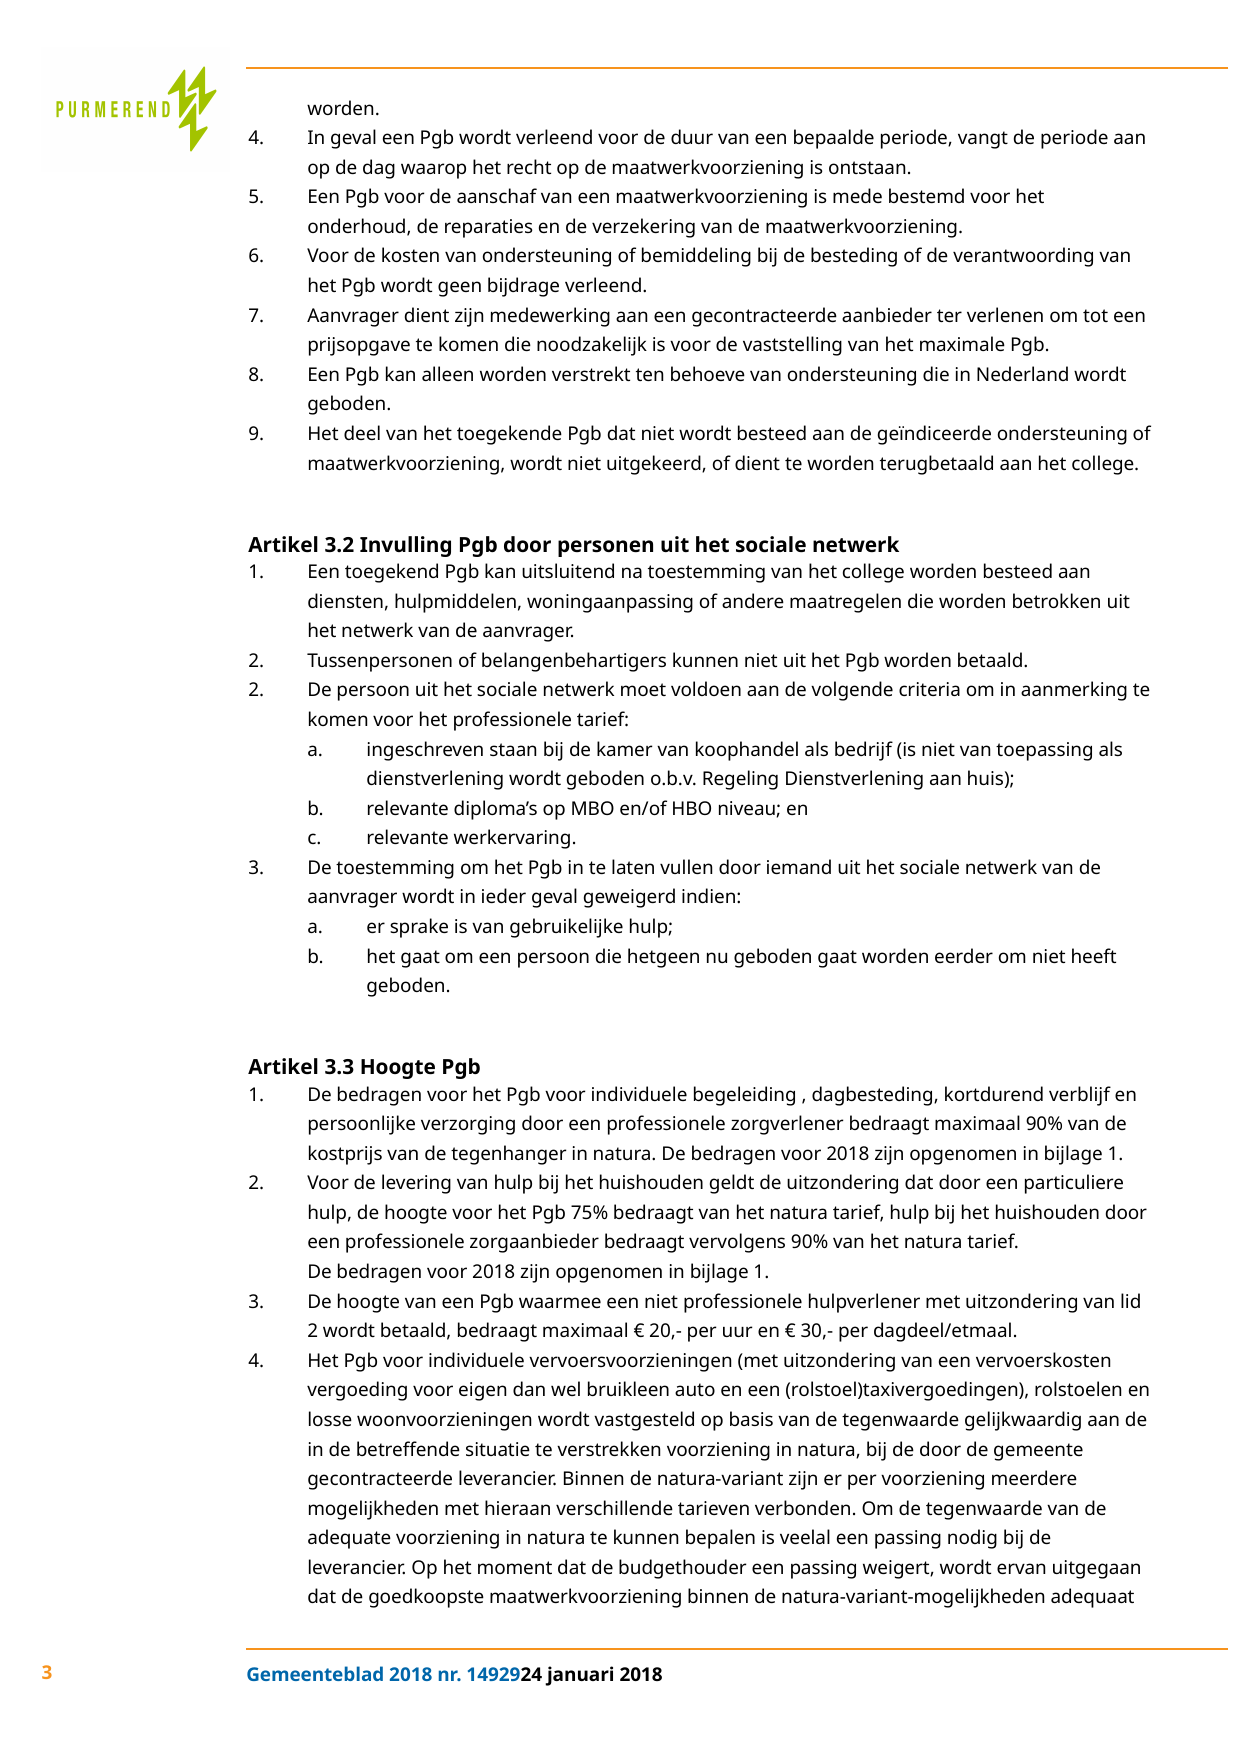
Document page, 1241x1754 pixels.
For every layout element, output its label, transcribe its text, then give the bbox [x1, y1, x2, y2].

list De toestemming om het Pgb in te laten vullen door iemand uit het sociale netwerk van de aanvrager wordt in ieder geval geweigerd indien: [248, 854, 1152, 909]
list relevante diploma’s op MBO en/of HBO niveau; en [307, 795, 1152, 821]
list De persoon uit het sociale netwerk moet voldoen aan de volgende criteria om in aanmerking te komen voor het professionele tarief: [248, 677, 1152, 732]
list Een Pgb voor de aanschaf van een maatwerkvoorziening is mede bestemd voor het onderhoud, de reparaties en de verzekering van de maatwerkvoorziening. [248, 183, 1152, 239]
list De bedragen voor 2018 zijn opgenomen in bijlage 1. [248, 1258, 1152, 1284]
list ingeschreven staan bij de kamer van koophandel als bedrijf (is niet van toepassing als dienstverlening wordt geboden o.b.v. Regeling Dienstverlening aan huis); [307, 736, 1152, 791]
list De hoogte van een Pgb waarmee een niet professionele hulpverlener met uitzondering van lid 2 wordt betaald, bedraagt maximaal € 20,- per uur en € 30,- per dagdeel/etmaal. [248, 1288, 1152, 1343]
list Voor de kosten van ondersteuning of bemiddeling bij de besteding of de verantwoording van het Pgb wordt geen bijdrage verleend. [248, 243, 1152, 298]
list Een Pgb kan alleen worden verstrekt ten behoeve van ondersteuning die in Nederland wordt geboden. [248, 361, 1152, 416]
list Het deel van het toegekende Pgb dat niet wordt besteed aan de geïndiceerde ondersteuning of maatwerkvoorziening, wordt niet uitgekeerd, of dient te worden terugbetaald aan het college. [248, 420, 1152, 476]
list In geval een Pgb wordt verleend voor de duur van een bepaalde periode, vangt de periode aan op de dag waarop het recht op de maatwerkvoorziening is ontstaan. [248, 124, 1152, 180]
list Tussenpersonen of belangenbehartigers kunnen niet uit het Pgb worden betaald. [248, 647, 1152, 673]
list De bedragen voor het Pgb voor individuele begeleiding , dagbesteding, kortdurend verblijf en persoonlijke verzorging door een professionele zorgverlener bedraagt maximaal 90% van de kostprijs van de tegenhanger in natura. De bedragen voor 2018 zijn opgenomen in bijlage 1. [248, 1081, 1152, 1166]
list Voor de levering van hulp bij het huishouden geldt de uitzondering dat door een particuliere hulp, de hoogte voor het Pgb 75% bedraagt van het natura tarief, hulp bij het huishouden door een professionele zorgaanbieder bedraagt vervolgens 90% van het natura tarief. [248, 1169, 1152, 1254]
list relevante werkervaring. [307, 824, 1152, 850]
list Aanvrager dient zijn medewerking aan een gecontracteerde aanbieder ter verlenen om tot een prijsopgave te komen die noodzakelijk is voor de vaststelling van het maximale Pgb. [248, 302, 1152, 357]
text Artikel 3.2 Invulling Pgb door personen uit het sociale netwerk [248, 530, 1152, 558]
picture [41, 47, 231, 172]
list Het Pgb voor individuele vervoersvoorzieningen (met uitzondering van een vervoerskosten vergoeding voor eigen dan wel bruikleen auto en een (rolstoel)taxivergoedingen), rolstoelen en losse woonvoorzieningen wordt vastgesteld op basis van de tegenwaarde gelijkwaardig aan de in de betreffende situatie te verstrekken voorziening in natura, bij de door de gemeente gecontracteerde leverancier. Binnen de natura-variant zijn er per voorziening meerdere mogelijkheden met hieraan verschillende tarieven verbonden. Om de tegenwaarde van de adequate voorziening in natura te kunnen bepalen is veelal een passing nodig bij de leverancier. Op het moment dat de budgethouder een passing weigert, wordt ervan uitgegaan dat de goedkoopste maatwerkvoorziening binnen de natura-variant-mogelijkheden adequaat [248, 1347, 1152, 1609]
list worden. [248, 95, 1152, 121]
list het gaat om een persoon die hetgeen nu geboden gaat worden eerder om niet heeft geboden. [307, 943, 1152, 998]
list er sprake is van gebruikelijke hulp; [307, 913, 1152, 939]
list Een toegekend Pgb kan uitsluitend na toestemming van het college worden besteed aan diensten, hulpmiddelen, woningaanpassing of andere maatregelen die worden betrokken uit het netwerk van de aanvrager. [248, 558, 1152, 643]
text Artikel 3.3 Hoogte Pgb [248, 1052, 1152, 1081]
